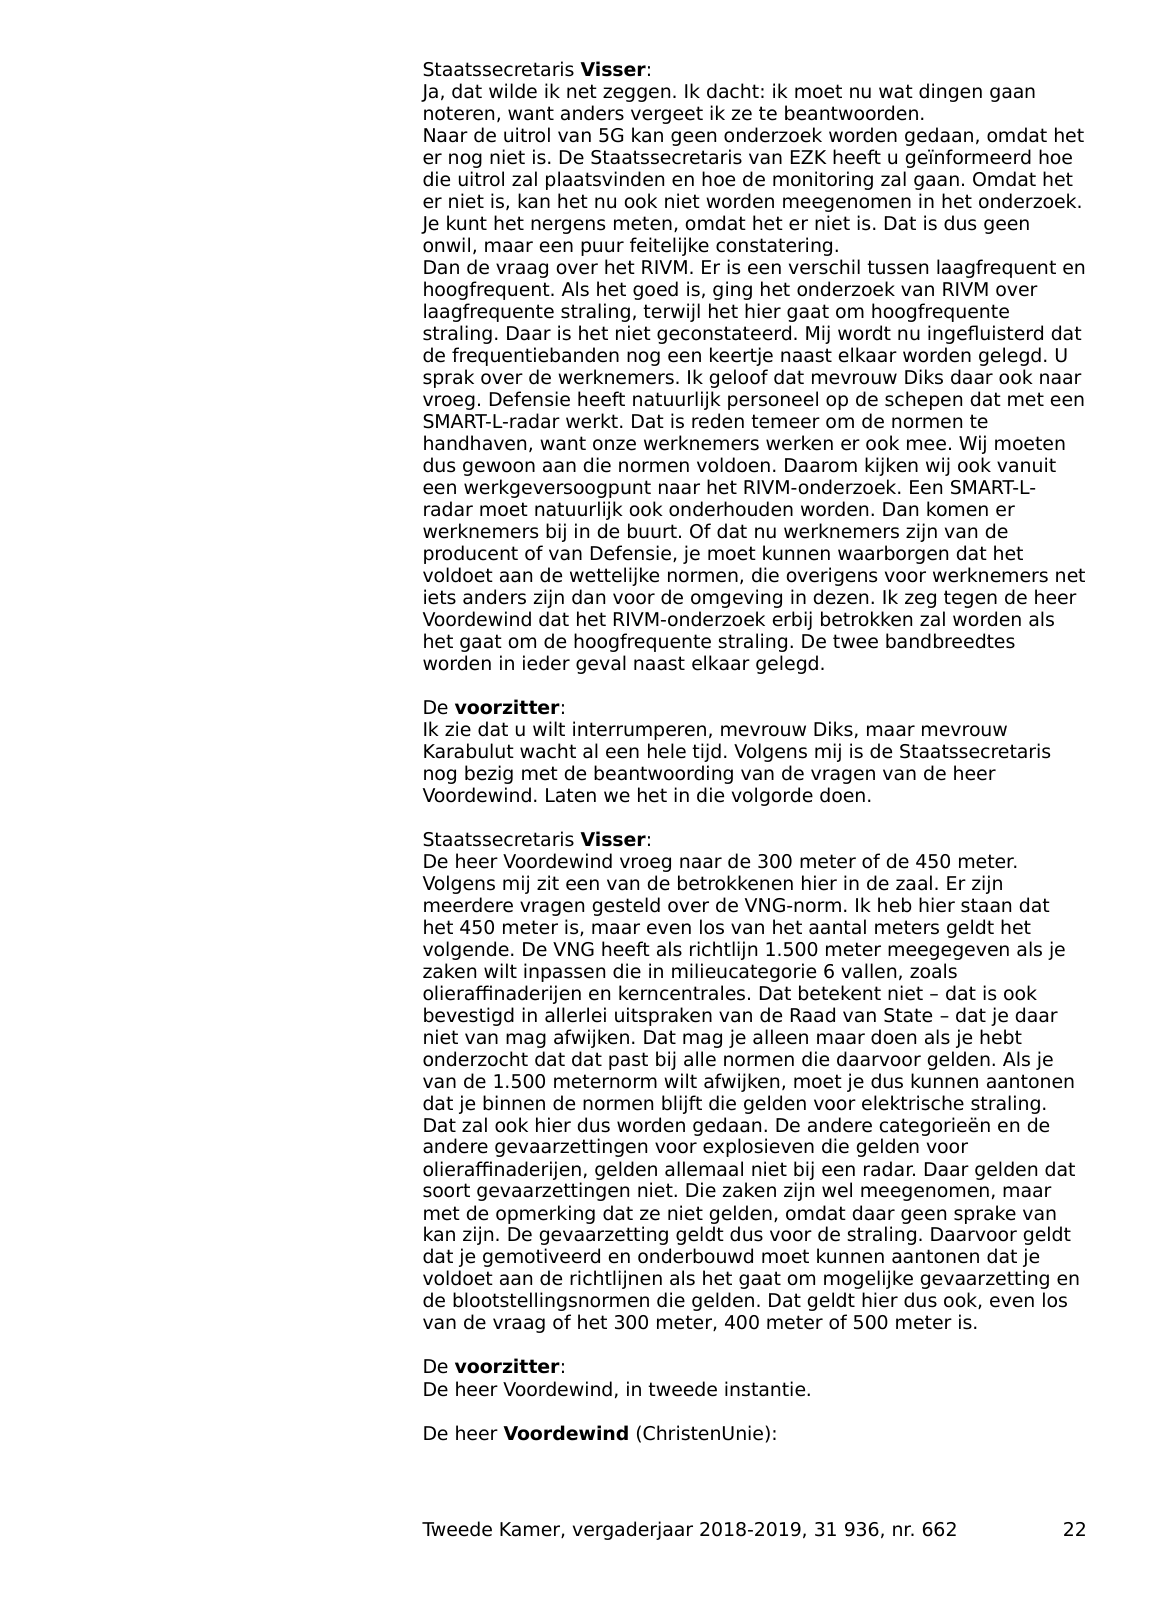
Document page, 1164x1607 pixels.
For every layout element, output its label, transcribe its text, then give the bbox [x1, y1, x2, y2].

text Ik zie dat u wilt interrumperen, mevrouw Diks, maar mevrouw Karabulut wacht al een hele tijd. Volgens mij is de Staatssecretaris nog bezig met de beantwoording van de vragen van de heer Voordewind. Laten we het in die volgorde doen. [422, 719, 1087, 807]
text Ja, dat wilde ik net zeggen. Ik dacht: ik moet nu wat dingen gaan noteren, want anders vergeet ik ze te beantwoorden. [422, 81, 1087, 125]
text De voorzitter: [422, 697, 1087, 719]
text De heer Voordewind vroeg naar de 300 meter of de 450 meter. Volgens mij zit een van de betrokkenen hier in de zaal. Er zijn meerdere vragen gesteld over de VNG-norm. Ik heb hier staan dat het 450 meter is, maar even los van het aantal meters geldt het volgende. De VNG heeft als richtlijn 1.500 meter meegegeven als je zaken wilt inpassen die in milieucategorie 6 vallen, zoals olieraffinaderijen en kerncentrales. Dat betekent niet – dat is ook bevestigd in allerlei uitspraken van de Raad van State – dat je daar niet van mag afwijken. Dat mag je alleen maar doen als je hebt onderzocht dat dat past bij alle normen die daarvoor gelden. Als je van de 1.500 meternorm wilt afwijken, moet je dus kunnen aantonen dat je binnen de normen blijft die gelden voor elektrische straling. Dat zal ook hier dus worden gedaan. De andere categorieën en de andere gevaarzettingen voor explosieven die gelden voor olieraffinaderijen, gelden allemaal niet bij een radar. Daar gelden dat soort gevaarzettingen niet. Die zaken zijn wel meegenomen, maar met de opmerking dat ze niet gelden, omdat daar geen sprake van kan zijn. De gevaarzetting geldt dus voor de straling. Daarvoor geldt dat je gemotiveerd en onderbouwd moet kunnen aantonen dat je voldoet aan de richtlijnen als het gaat om mogelijke gevaarzetting en de blootstellingsnormen die gelden. Dat geldt hier dus ook, even los van de vraag of het 300 meter, 400 meter of 500 meter is. [422, 851, 1087, 1334]
text Naar de uitrol van 5G kan geen onderzoek worden gedaan, omdat het er nog niet is. De Staatssecretaris van EZK heeft u geïnformeerd hoe die uitrol zal plaatsvinden en hoe de monitoring zal gaan. Omdat het er niet is, kan het nu ook niet worden meegenomen in het onderzoek. Je kunt het nergens meten, omdat het er niet is. Dat is dus geen onwil, maar een puur feitelijke constatering. [422, 125, 1087, 257]
text Dan de vraag over het RIVM. Er is een verschil tussen laagfrequent en hoogfrequent. Als het goed is, ging het onderzoek van RIVM over laagfrequente straling, terwijl het hier gaat om hoogfrequente straling. Daar is het niet geconstateerd. Mij wordt nu ingefluisterd dat de frequentiebanden nog een keertje naast elkaar worden gelegd. U sprak over de werknemers. Ik geloof dat mevrouw Diks daar ook naar vroeg. Defensie heeft natuurlijk personeel op de schepen dat met een SMART-L-radar werkt. Dat is reden temeer om de normen te handhaven, want onze werknemers werken er ook mee. Wij moeten dus gewoon aan die normen voldoen. Daarom kijken wij ook vanuit een werkgeversoogpunt naar het RIVM-onderzoek. Een SMART-L-radar moet natuurlijk ook onderhouden worden. Dan komen er werknemers bij in de buurt. Of dat nu werknemers zijn van de producent of van Defensie, je moet kunnen waarborgen dat het voldoet aan de wettelijke normen, die overigens voor werknemers net iets anders zijn dan voor de omgeving in dezen. Ik zeg tegen de heer Voordewind dat het RIVM-onderzoek erbij betrokken zal worden als het gaat om de hoogfrequente straling. De twee bandbreedtes worden in ieder geval naast elkaar gelegd. [422, 257, 1087, 674]
text Staatssecretaris Visser: [422, 829, 1087, 851]
text De heer Voordewind (ChristenUnie): [422, 1423, 1087, 1444]
text De heer Voordewind, in tweede instantie. [422, 1378, 1087, 1400]
text De voorzitter: [422, 1356, 1087, 1378]
text Staatssecretaris Visser: [422, 59, 1087, 81]
